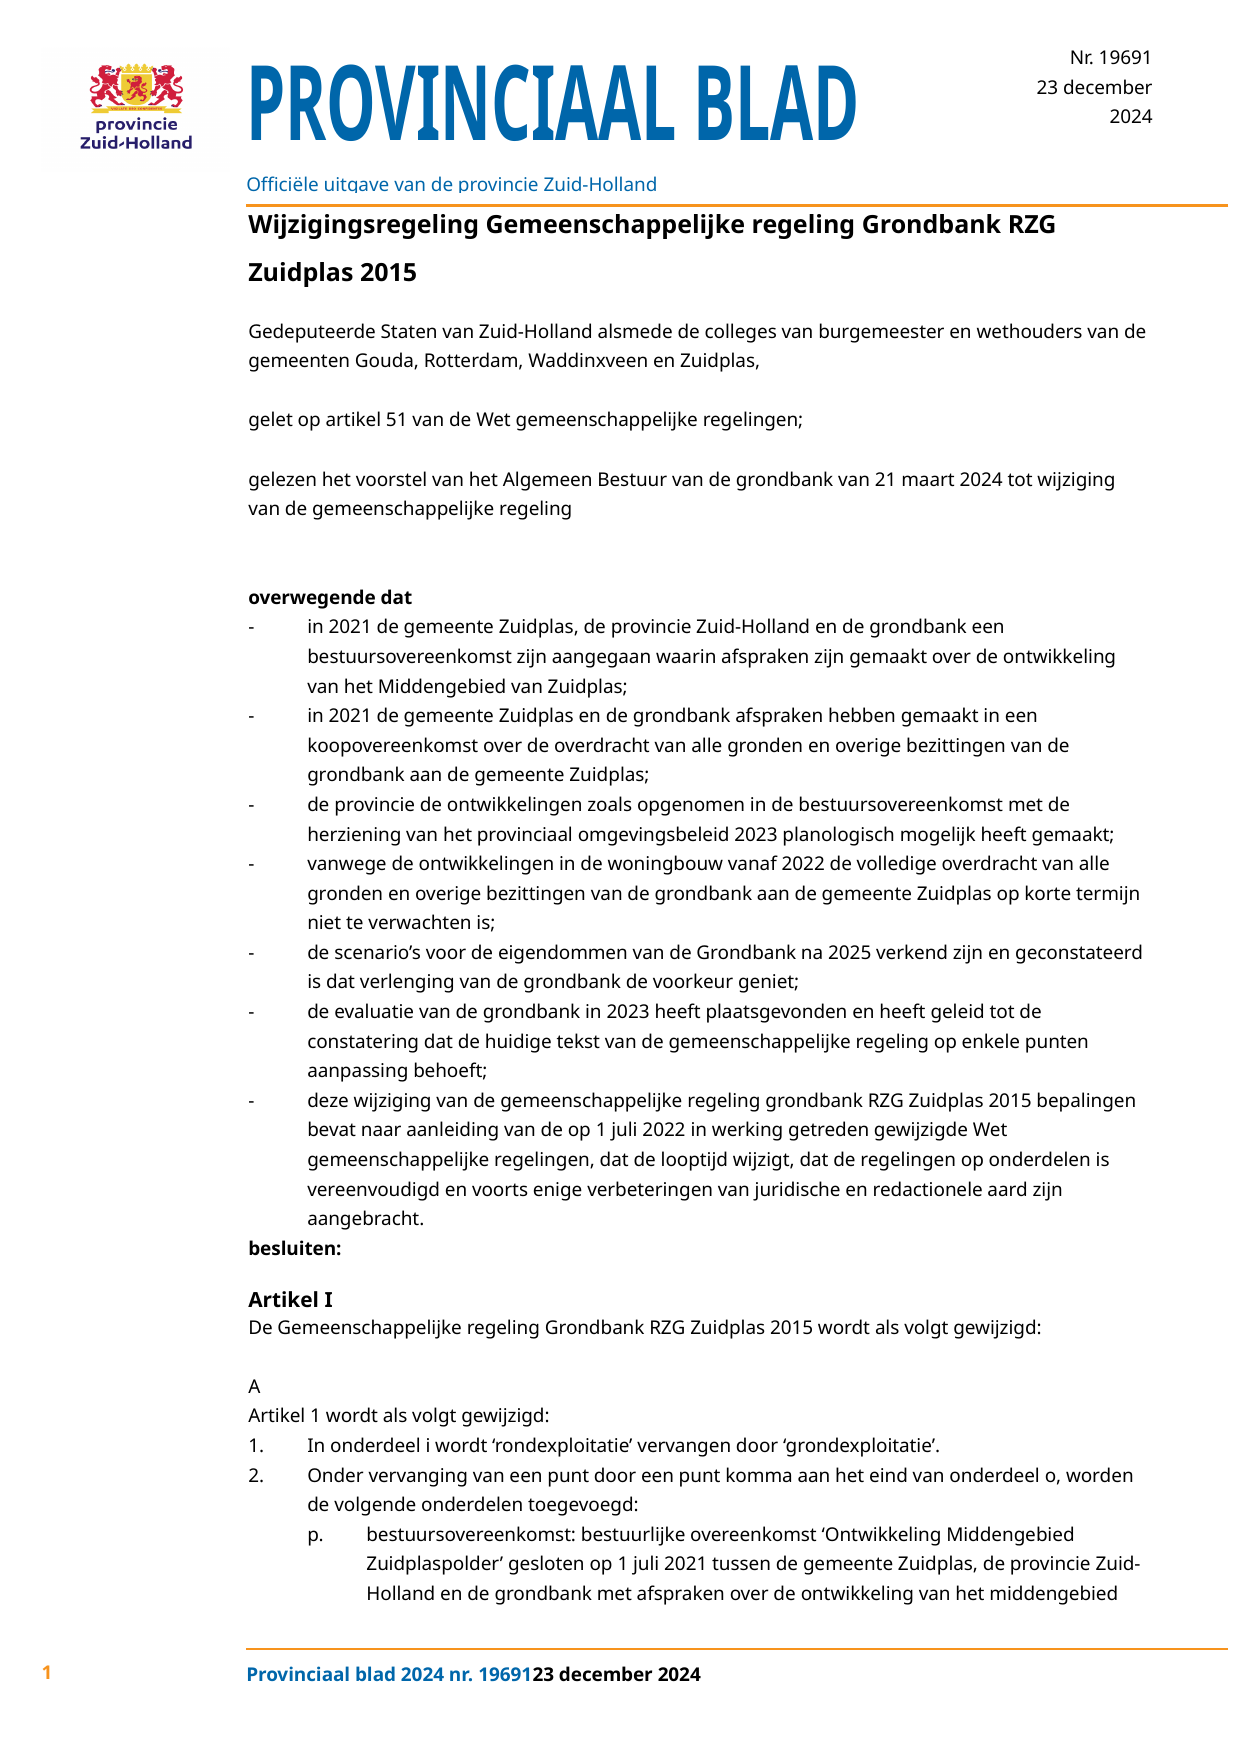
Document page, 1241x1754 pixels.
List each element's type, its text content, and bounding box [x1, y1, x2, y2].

list de scenario’s voor de eigendommen van de Grondbank na 2025 verkend zijn en geconstateerd is dat verlenging van de grondbank de voorkeur geniet; [248, 939, 1152, 994]
text Gedeputeerde Staten van Zuid-Holland alsmede de colleges van burgemeester en wethouders van de gemeenten Gouda, Rotterdam, Waddinxveen en Zuidplas, [248, 318, 1152, 373]
list in 2021 de gemeente Zuidplas, de provincie Zuid-Holland en de grondbank een bestuursovereenkomst zijn aangegaan waarin afspraken zijn gemaakt over de ontwikkeling van het Middengebied van Zuidplas; [248, 614, 1152, 699]
picture [41, 47, 231, 172]
list bestuursovereenkomst: bestuurlijke overeenkomst ‘Ontwikkeling Middengebied Zuidplaspolder’ gesloten op 1 juli 2021 tussen de gemeente Zuidplas, de provincie Zuid-Holland en de grondbank met afspraken over de ontwikkeling van het middengebied [307, 1521, 1152, 1606]
text gelet op artikel 51 van de Wet gemeenschappelijke regelingen; [248, 407, 1152, 432]
list In onderdeel i wordt ‘rondexploitatie’ vervangen door ‘grondexploitatie’. [248, 1432, 1152, 1458]
text gelezen het voorstel van het Algemeen Bestuur van de grondbank van 21 maart 2024 tot wijziging van de gemeenschappelijke regeling [248, 466, 1152, 521]
list Onder vervanging van een punt door een punt komma aan het eind van onderdeel o, worden de volgende onderdelen toegevoegd: [248, 1462, 1152, 1517]
list de provincie de ontwikkelingen zoals opgenomen in de bestuursovereenkomst met de herziening van het provinciaal omgevingsbeleid 2023 planologisch mogelijk heeft gemaakt; [248, 791, 1152, 847]
text A [248, 1373, 1152, 1399]
list vanwege de ontwikkelingen in de woningbouw vanaf 2022 de volledige overdracht van alle gronden en overige bezittingen van de grondbank aan de gemeente Zuidplas op korte termijn niet te verwachten is; [248, 850, 1152, 935]
text Artikel 1 wordt als volgt gewijzigd: [248, 1403, 1152, 1428]
list in 2021 de gemeente Zuidplas en de grondbank afspraken hebben gemaakt in een koopovereenkomst over de overdracht van alle gronden en overige bezittingen van de grondbank aan de gemeente Zuidplas; [248, 702, 1152, 787]
text De Gemeenschappelijke regeling Grondbank RZG Zuidplas 2015 wordt als volgt gewijzigd: [248, 1314, 1152, 1339]
list de evaluatie van de grondbank in 2023 heeft plaatsgevonden en heeft geleid tot de constatering dat de huidige tekst van de gemeenschappelijke regeling op enkele punten aanpassing behoeft; [248, 998, 1152, 1083]
text Wijzigingsregeling Gemeenschappelijke regeling Grondbank RZG Zuidplas 2015 [248, 207, 1152, 288]
list deze wijziging van de gemeenschappelijke regeling grondbank RZG Zuidplas 2015 bepalingen bevat naar aanleiding van de op 1 juli 2022 in werking getreden gewijzigde Wet gemeenschappelijke regelingen, dat de looptijd wijzigt, dat de regelingen op onderdelen is vereenvoudigd en voorts enige verbeteringen van juridische en redactionele aard zijn aangebracht. [248, 1087, 1152, 1231]
text Artikel I [248, 1285, 1152, 1314]
text overwegende dat [248, 584, 1152, 610]
text besluiten: [248, 1235, 1152, 1261]
